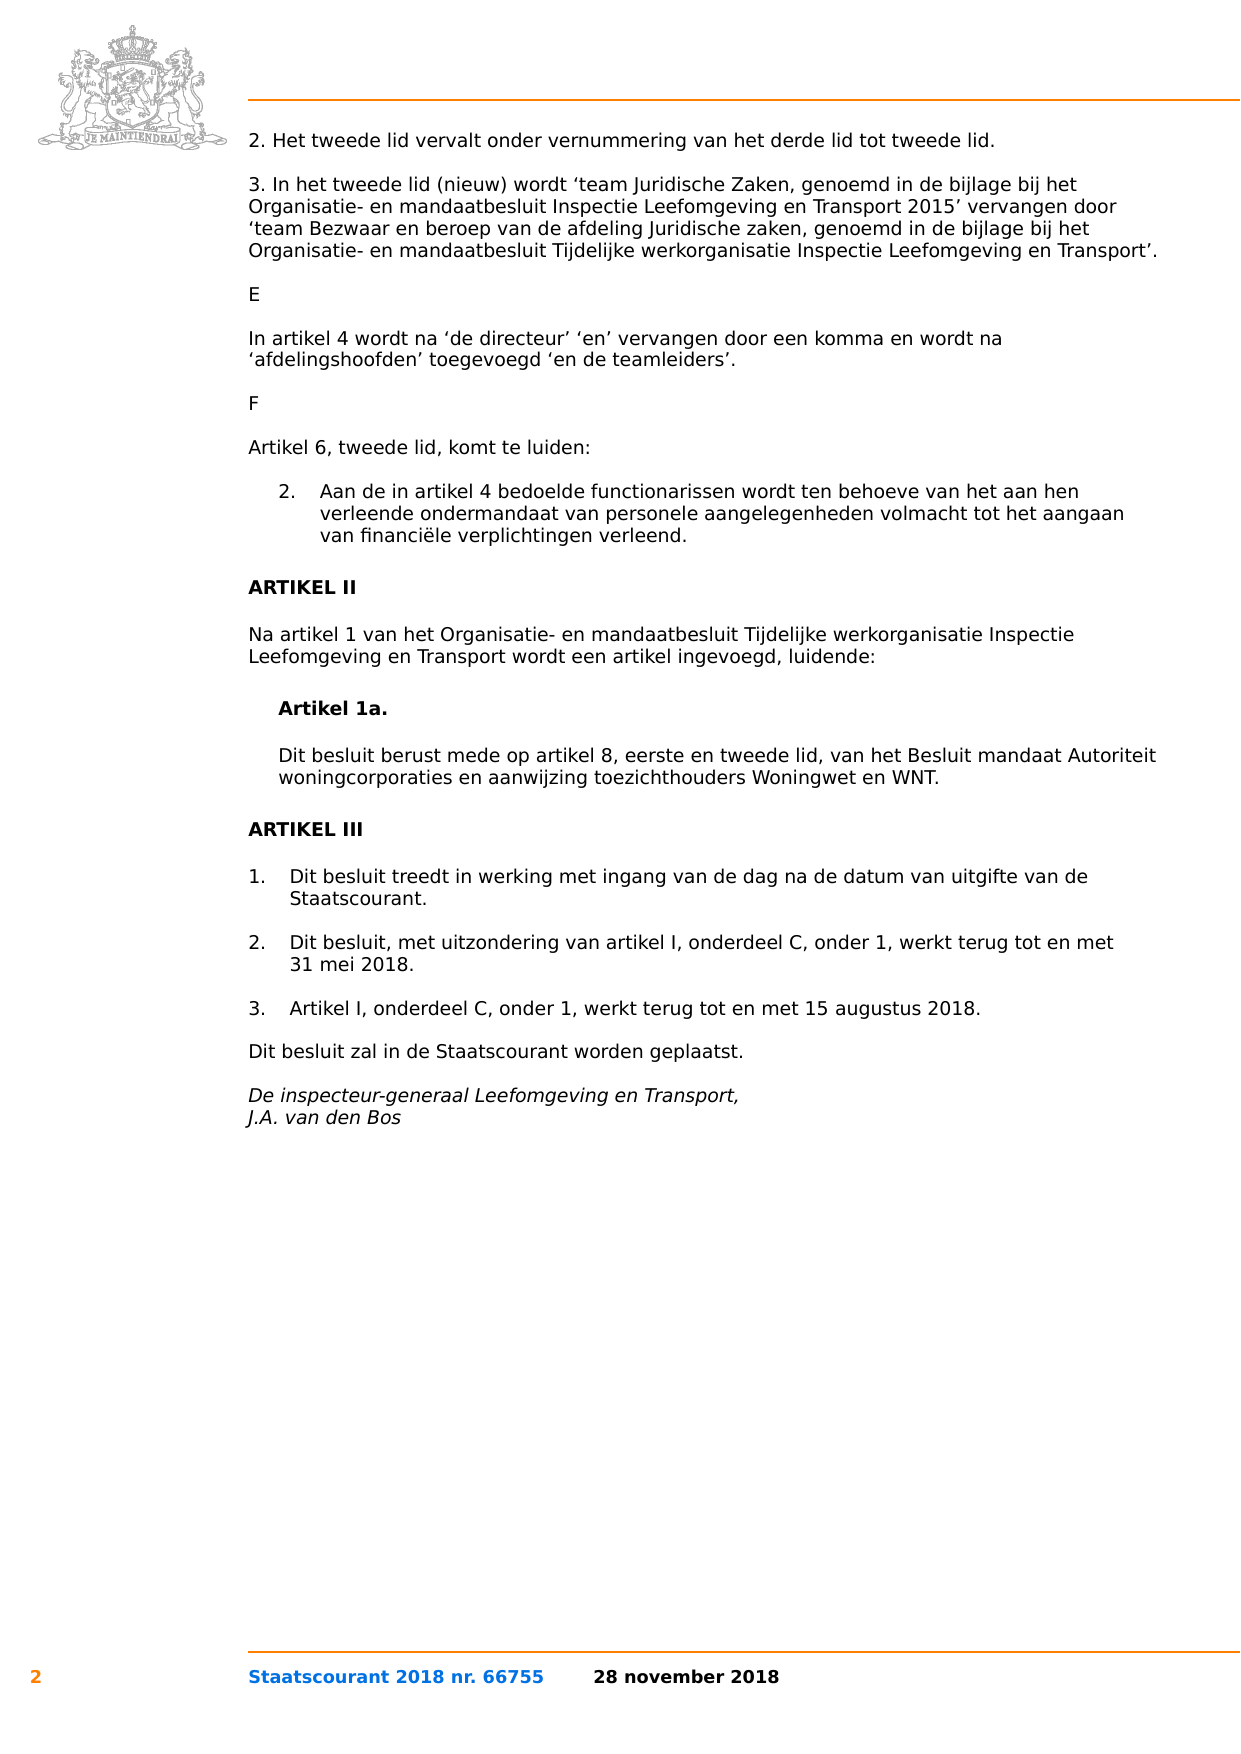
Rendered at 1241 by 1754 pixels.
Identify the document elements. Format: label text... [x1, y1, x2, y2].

text 1. Dit besluit treedt in werking met ingang van de dag na de datum van uitgifte van de Staatscourant. [248, 866, 1163, 910]
text Dit besluit zal in de Staatscourant worden geplaatst. [248, 1041, 1163, 1063]
text Artikel 6, tweede lid, komt te luiden: [248, 437, 1163, 459]
picture [38, 25, 227, 150]
text In artikel 4 wordt na ‘de directeur’ ‘en’ vervangen door een komma en wordt na ‘afdelingshoofden’ toegevoegd ‘en de teamleiders’. [248, 327, 1163, 371]
text Dit besluit berust mede op artikel 8, eerste en tweede lid, van het Besluit mandaat Autoriteit woningcorporaties en aanwijzing toezichthouders Woningwet en WNT. [278, 745, 1163, 789]
text 3. In het tweede lid (nieuw) wordt ‘team Juridische Zaken, genoemd in de bijlage bij het Organisatie- en mandaatbesluit Inspectie Leefomgeving en Transport 2015’ vervangen door ‘team Bezwaar en beroep van de afdeling Juridische zaken, genoemd in de bijlage bij het Organisatie- en mandaatbesluit Tijdelijke werkorganisatie Inspectie Leefomgeving en Transport’. [248, 174, 1163, 262]
text 3. Artikel I, onderdeel C, onder 1, werkt terug tot en met 15 augustus 2018. [248, 997, 1163, 1019]
text 2. Dit besluit, met uitzondering van artikel I, onderdeel C, onder 1, werkt terug tot en met 31 mei 2018. [248, 932, 1163, 976]
text 2. Aan de in artikel 4 bedoelde functionarissen wordt ten behoeve van het aan hen verleende ondermandaat van personele aangelegenheden volmacht tot het aangaan van financiële verplichtingen verleend. [278, 481, 1163, 547]
text De inspecteur-generaal Leefomgeving en Transport, J.A. van den Bos [248, 1085, 1163, 1129]
text F [248, 393, 1163, 415]
text Na artikel 1 van het Organisatie- en mandaatbesluit Tijdelijke werkorganisatie Inspectie Leefomgeving en Transport wordt een artikel ingevoegd, luidende: [248, 624, 1163, 668]
subtitle Artikel 1a. [278, 698, 1163, 720]
text E [248, 283, 1163, 306]
subtitle ARTIKEL III [248, 819, 1163, 841]
subtitle ARTIKEL II [248, 577, 1163, 599]
text 2. Het tweede lid vervalt onder vernummering van het derde lid tot tweede lid. [248, 130, 1163, 152]
